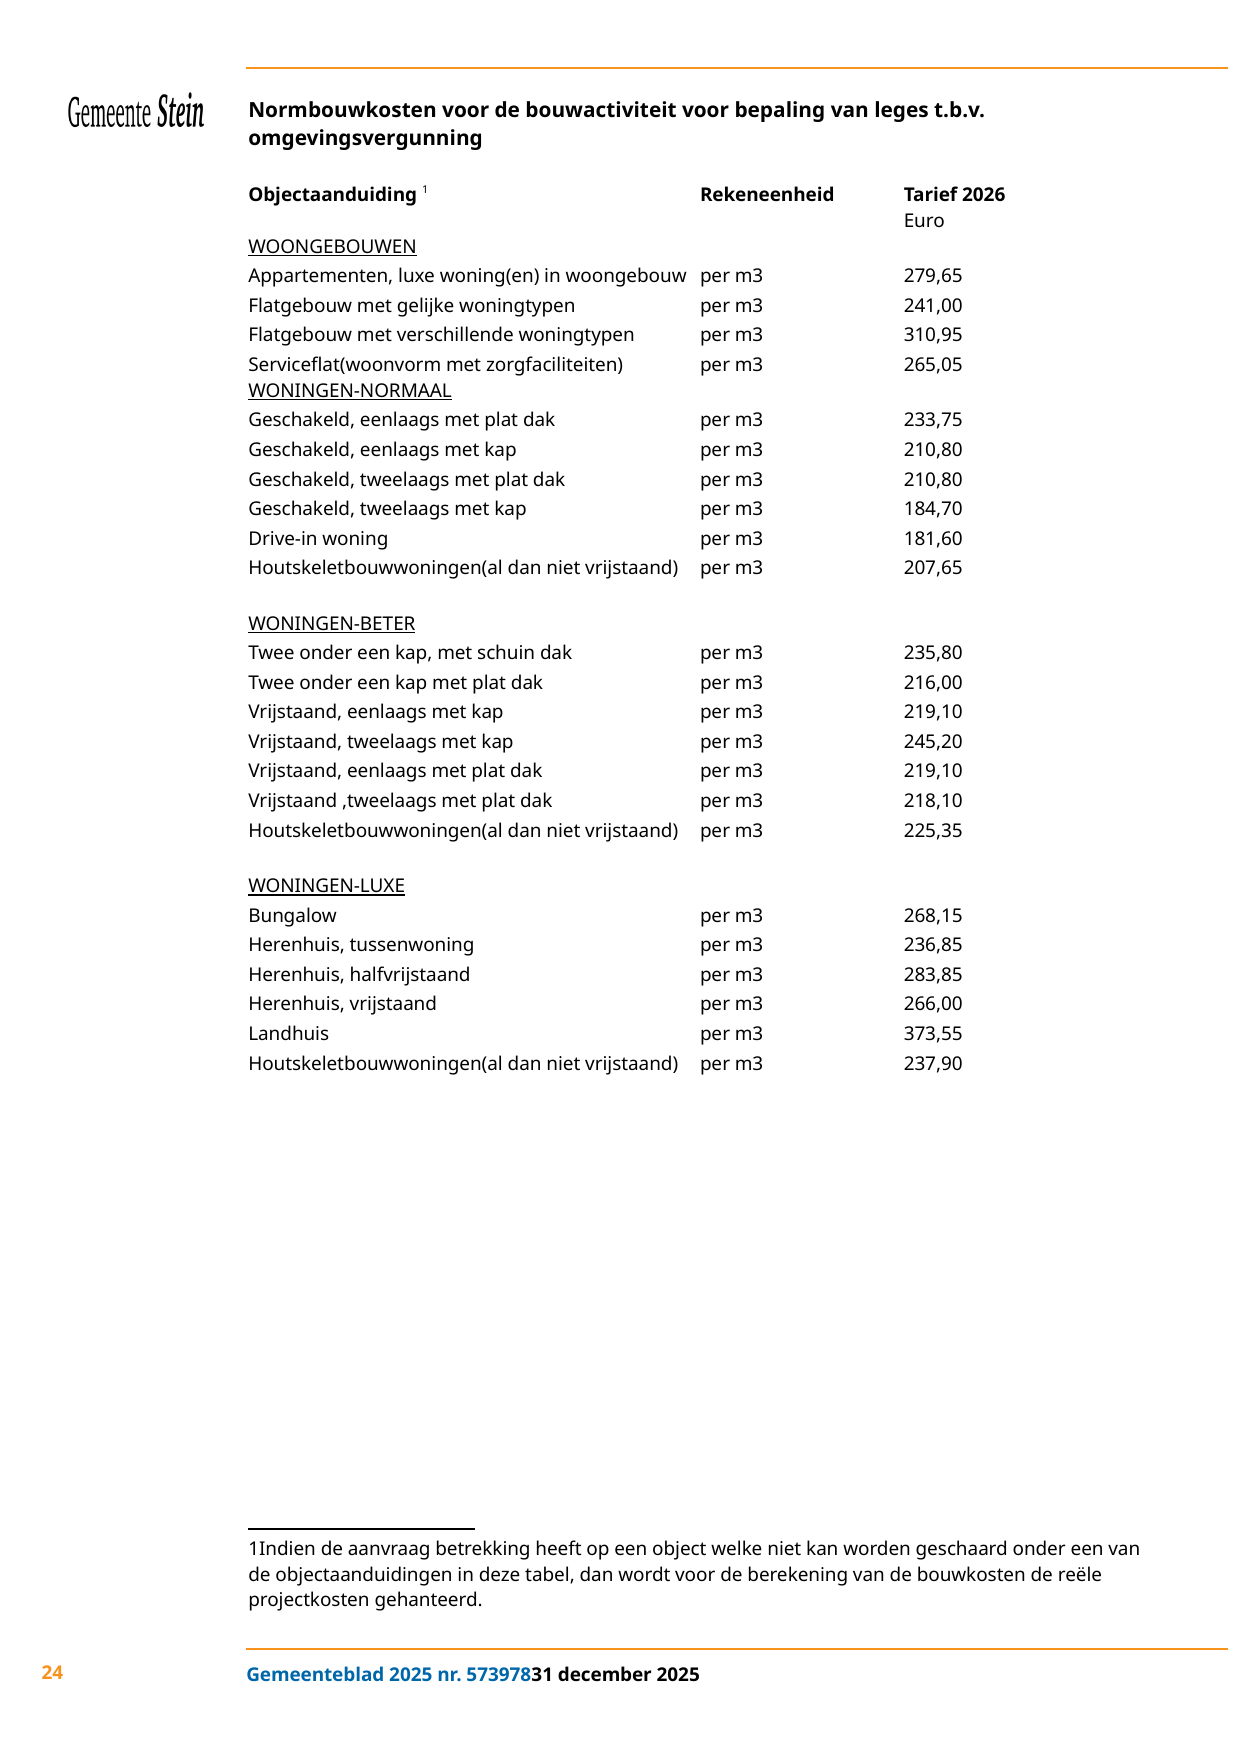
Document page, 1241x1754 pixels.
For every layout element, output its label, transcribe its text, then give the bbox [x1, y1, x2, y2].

table_cell per m3 per m3 per m3 per m3 per m3 per m3 [700, 377, 903, 610]
table_cell 233,75 210,80 210,80 184,70 181,60 207,65 [904, 377, 1152, 610]
table_cell per m3 per m3 per m3 per m3 [700, 233, 903, 377]
table_header Rekeneenheid [700, 181, 903, 207]
table_cell WONINGEN-LUXE Bungalow Herenhuis, tussenwoning Herenhuis, halfvrijstaand Herenhuis, vrijstaand Landhuis Houtskeletbouwwoningen(al dan niet vrijstaand) [248, 872, 700, 1075]
table_cell WONINGEN-BETER Twee onder een kap, met schuin dak Twee onder een kap met plat dak Vrijstaand, eenlaags met kap Vrijstaand, tweelaags met kap Vrijstaand, eenlaags met plat dak Vrijstaand ,tweelaags met plat dak Houtskeletbouwwoningen(al dan niet vrijstaand) [248, 610, 700, 872]
table_cell 279,65 241,00 310,95 265,05 [904, 233, 1152, 377]
table_header Objectaanduiding [248, 181, 700, 207]
table_cell Euro [904, 207, 1152, 233]
table_cell WONINGEN-NORMAAL Geschakeld, eenlaags met plat dak Geschakeld, eenlaags met kap Geschakeld, tweelaags met plat dak Geschakeld, tweelaags met kap Drive-in woning Houtskeletbouwwoningen(al dan niet vrijstaand) [248, 377, 700, 610]
table_cell [700, 207, 903, 233]
table_header Tarief 2026 [904, 181, 1152, 207]
text Normbouwkosten voor de bouwactiviteit voor bepaling van leges t.b.v. omgevingsvergunning [248, 95, 1152, 152]
table_cell WOONGEBOUWEN Appartementen, luxe woning(en) in woongebouw Flatgebouw met gelijke woningtypen Flatgebouw met verschillende woningtypen Serviceflat(woonvorm met zorgfaciliteiten) [248, 233, 700, 377]
table_cell 235,80 216,00 219,10 245,20 219,10 218,10 225,35 [904, 610, 1152, 872]
picture [41, 47, 231, 172]
table_cell [248, 207, 700, 233]
table_cell per m3 per m3 per m3 per m3 per m3 per m3 per m3 [700, 610, 903, 872]
table_cell 268,15 236,85 283,85 266,00 373,55 237,90 [904, 872, 1152, 1075]
table_cell per m3 per m3 per m3 per m3 per m3 per m3 [700, 872, 903, 1075]
